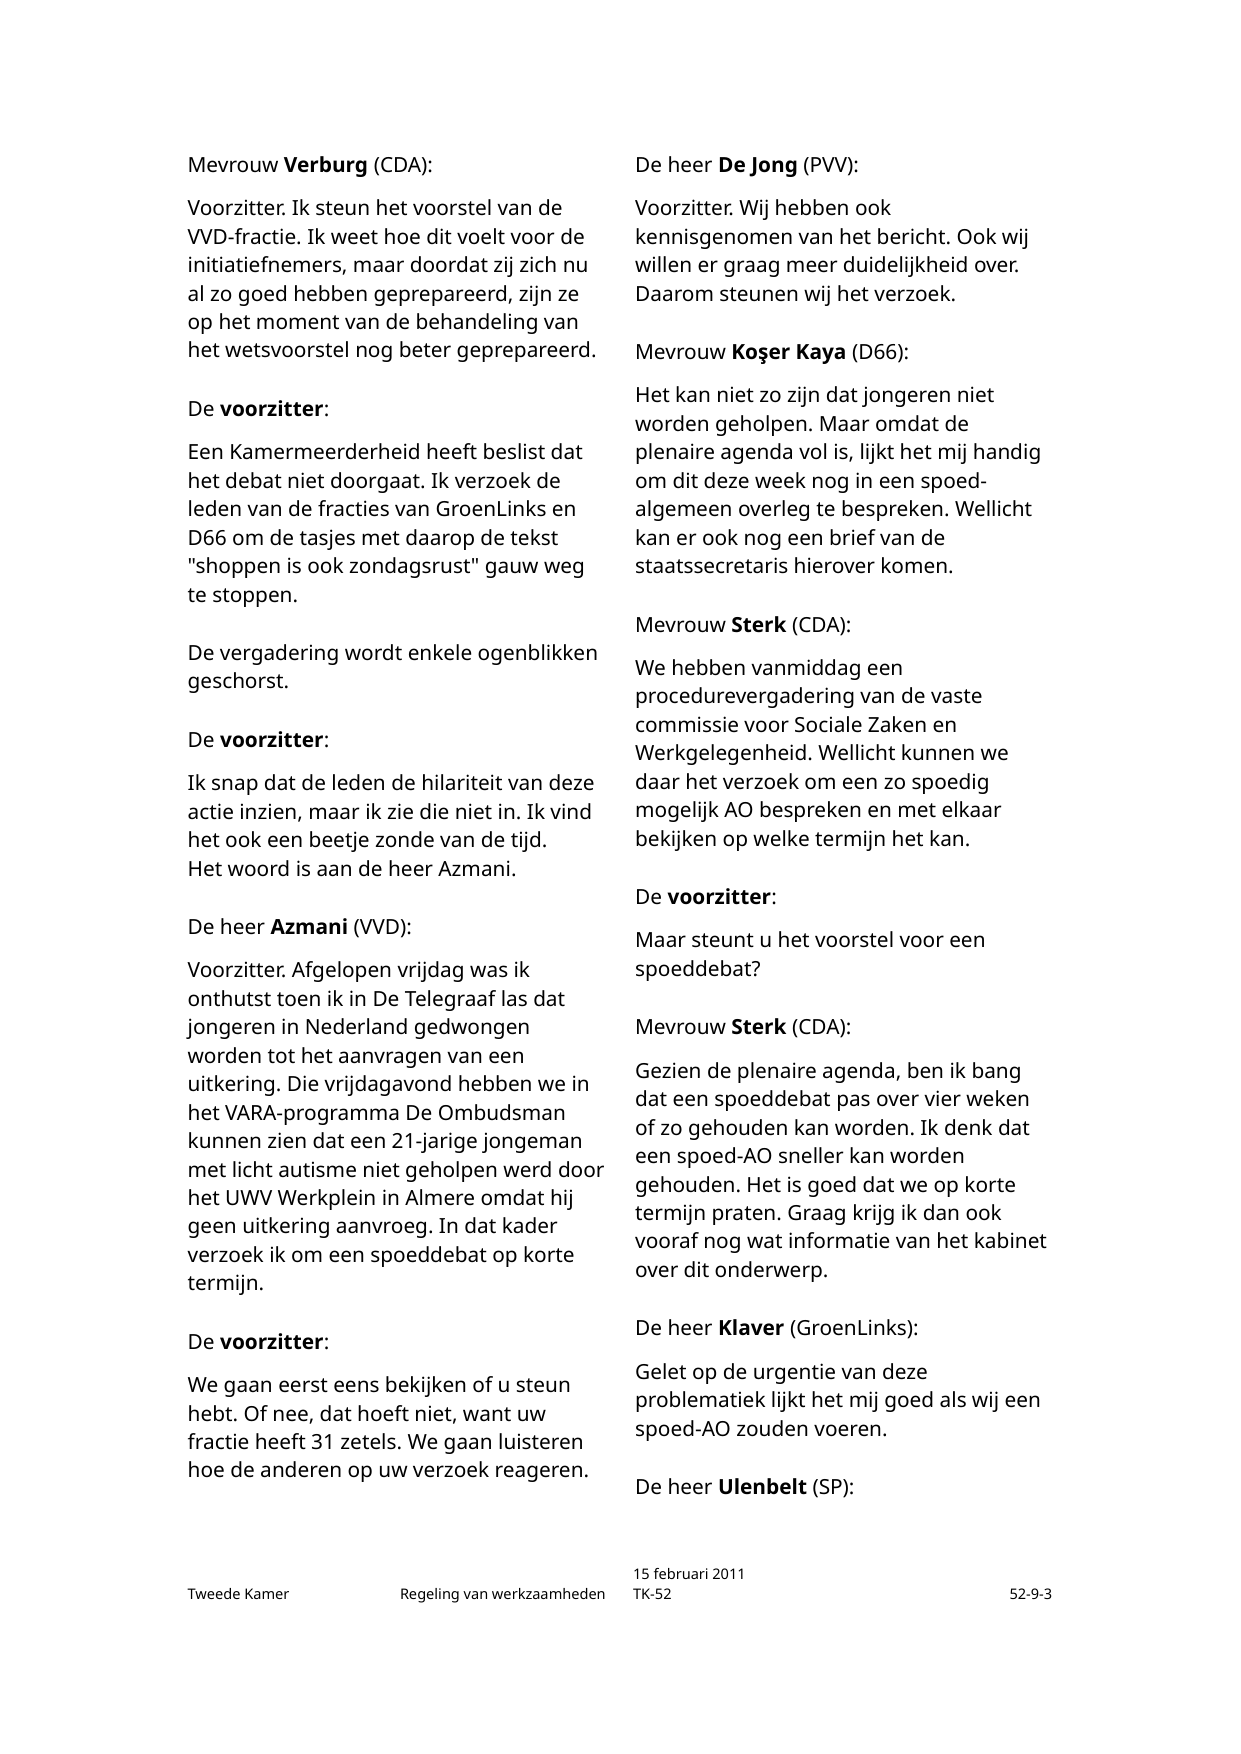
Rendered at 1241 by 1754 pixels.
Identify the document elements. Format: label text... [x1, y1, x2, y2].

text Mevrouw Sterk (CDA): [635, 610, 1053, 638]
text Mevrouw Koşer Kaya (D66): [635, 337, 1053, 366]
text De heer Azmani (VVD): [187, 912, 605, 941]
text De heer De Jong (PVV): [635, 150, 1053, 178]
text De vergadering wordt enkele ogenblikken geschorst. [187, 638, 605, 695]
text De voorzitter: [635, 882, 1053, 911]
text De heer Klaver (GroenLinks): [635, 1313, 1053, 1342]
text De voorzitter: [187, 394, 605, 422]
text Maar steunt u het voorstel voor een spoeddebat? [635, 926, 1053, 982]
text Mevrouw Verburg (CDA): [187, 150, 605, 178]
text We hebben vanmiddag een procedurevergadering van de vaste commissie voor Sociale Zaken en Werkgelegenheid. Wellicht kunnen we daar het verzoek om een zo spoedig mogelijk AO bespreken en met elkaar bekijken op welke termijn het kan. [635, 653, 1053, 852]
text Gelet op de urgentie van deze problematiek lijkt het mij goed als wij een spoed-AO zouden voeren. [635, 1357, 1053, 1442]
text Voorzitter. Afgelopen vrijdag was ik onthutst toen ik in De Telegraaf las dat jongeren in Nederland gedwongen worden tot het aanvragen van een uitkering. Die vrijdagavond hebben we in het VARA-programma De Ombudsman kunnen zien dat een 21-jarige jongeman met licht autisme niet geholpen werd door het UWV Werkplein in Almere omdat hij geen uitkering aanvroeg. In dat kader verzoek ik om een spoeddebat op korte termijn. [187, 956, 605, 1297]
text De voorzitter: [187, 725, 605, 753]
text We gaan eerst eens bekijken of u steun hebt. Of nee, dat hoeft niet, want uw fractie heeft 31 zetels. We gaan luisteren hoe de anderen op uw verzoek reageren. [187, 1370, 605, 1484]
text Het woord is aan de heer Azmani. [187, 854, 605, 882]
text Gezien de plenaire agenda, ben ik bang dat een spoeddebat pas over vier weken of zo gehouden kan worden. Ik denk dat een spoed-AO sneller kan worden gehouden. Het is goed dat we op korte termijn praten. Graag krijg ik dan ook vooraf nog wat informatie van het kabinet over dit onderwerp. [635, 1056, 1053, 1283]
text Een Kamermeerderheid heeft beslist dat het debat niet doorgaat. Ik verzoek de leden van de fracties van GroenLinks en D66 om de tasjes met daarop de tekst "shoppen is ook zondagsrust" gauw weg te stoppen. [187, 437, 605, 608]
text Voorzitter. Ik steun het voorstel van de VVD-fractie. Ik weet hoe dit voelt voor de initiatiefnemers, maar doordat zij zich nu al zo goed hebben geprepareerd, zijn ze op het moment van de behandeling van het wetsvoorstel nog beter geprepareerd. [187, 193, 605, 364]
text Ik snap dat de leden de hilariteit van deze actie inzien, maar ik zie die niet in. Ik vind het ook een beetje zonde van de tijd. [187, 768, 605, 854]
text Mevrouw Sterk (CDA): [635, 1012, 1053, 1041]
text De voorzitter: [187, 1327, 605, 1355]
text Het kan niet zo zijn dat jongeren niet worden geholpen. Maar omdat de plenaire agenda vol is, lijkt het mij handig om dit deze week nog in een spoed-algemeen overleg te bespreken. Wellicht kan er ook nog een brief van de staatssecretaris hierover komen. [635, 381, 1053, 580]
text De heer Ulenbelt (SP): [635, 1472, 1053, 1501]
text Voorzitter. Wij hebben ook kennisgenomen van het bericht. Ook wij willen er graag meer duidelijkheid over. Daarom steunen wij het verzoek. [635, 193, 1053, 307]
